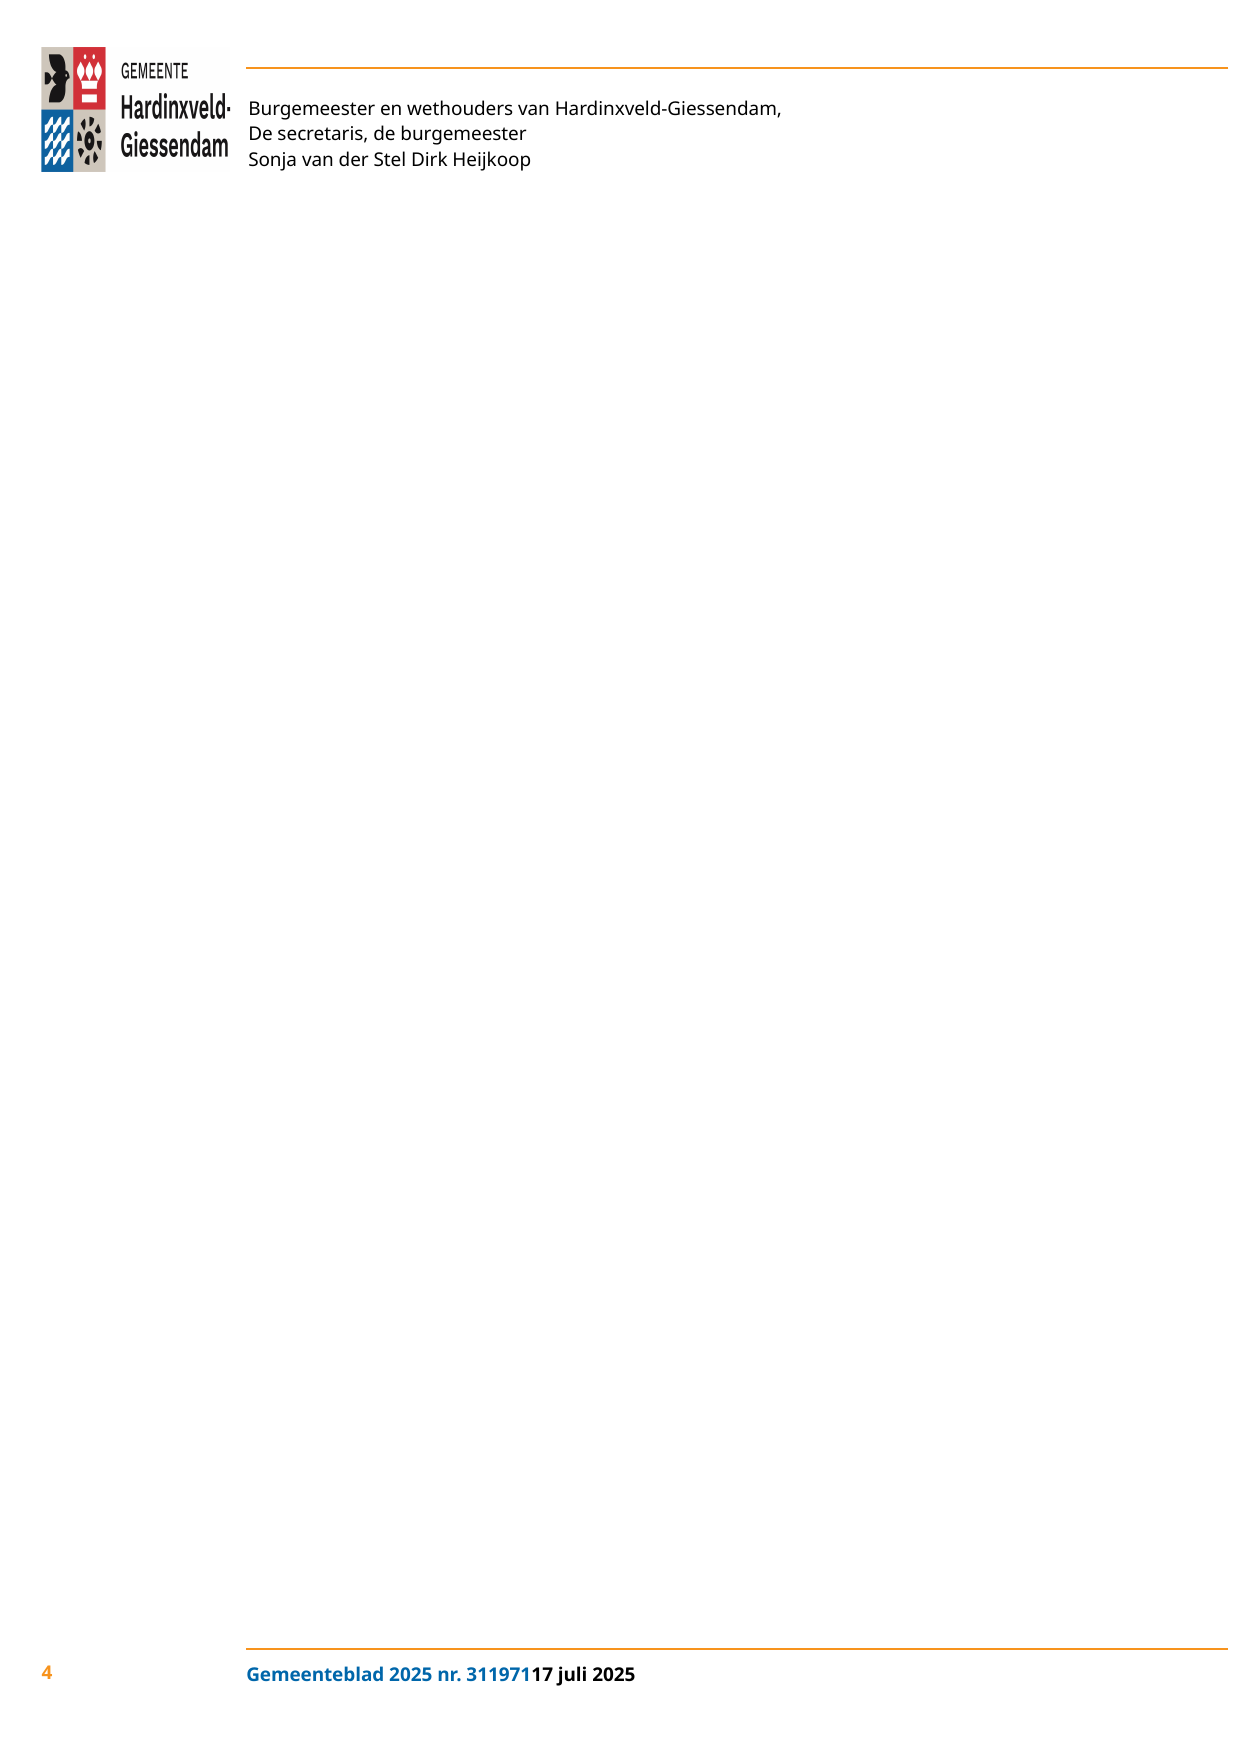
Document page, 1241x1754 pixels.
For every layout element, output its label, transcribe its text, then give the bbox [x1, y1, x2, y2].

picture [41, 47, 231, 172]
text Burgemeester en wethouders van Hardinxveld-Giessendam, [248, 95, 1152, 121]
text De secretaris, de burgemeester [248, 121, 1152, 146]
text Sonja van der Stel Dirk Heijkoop [248, 146, 1152, 172]
